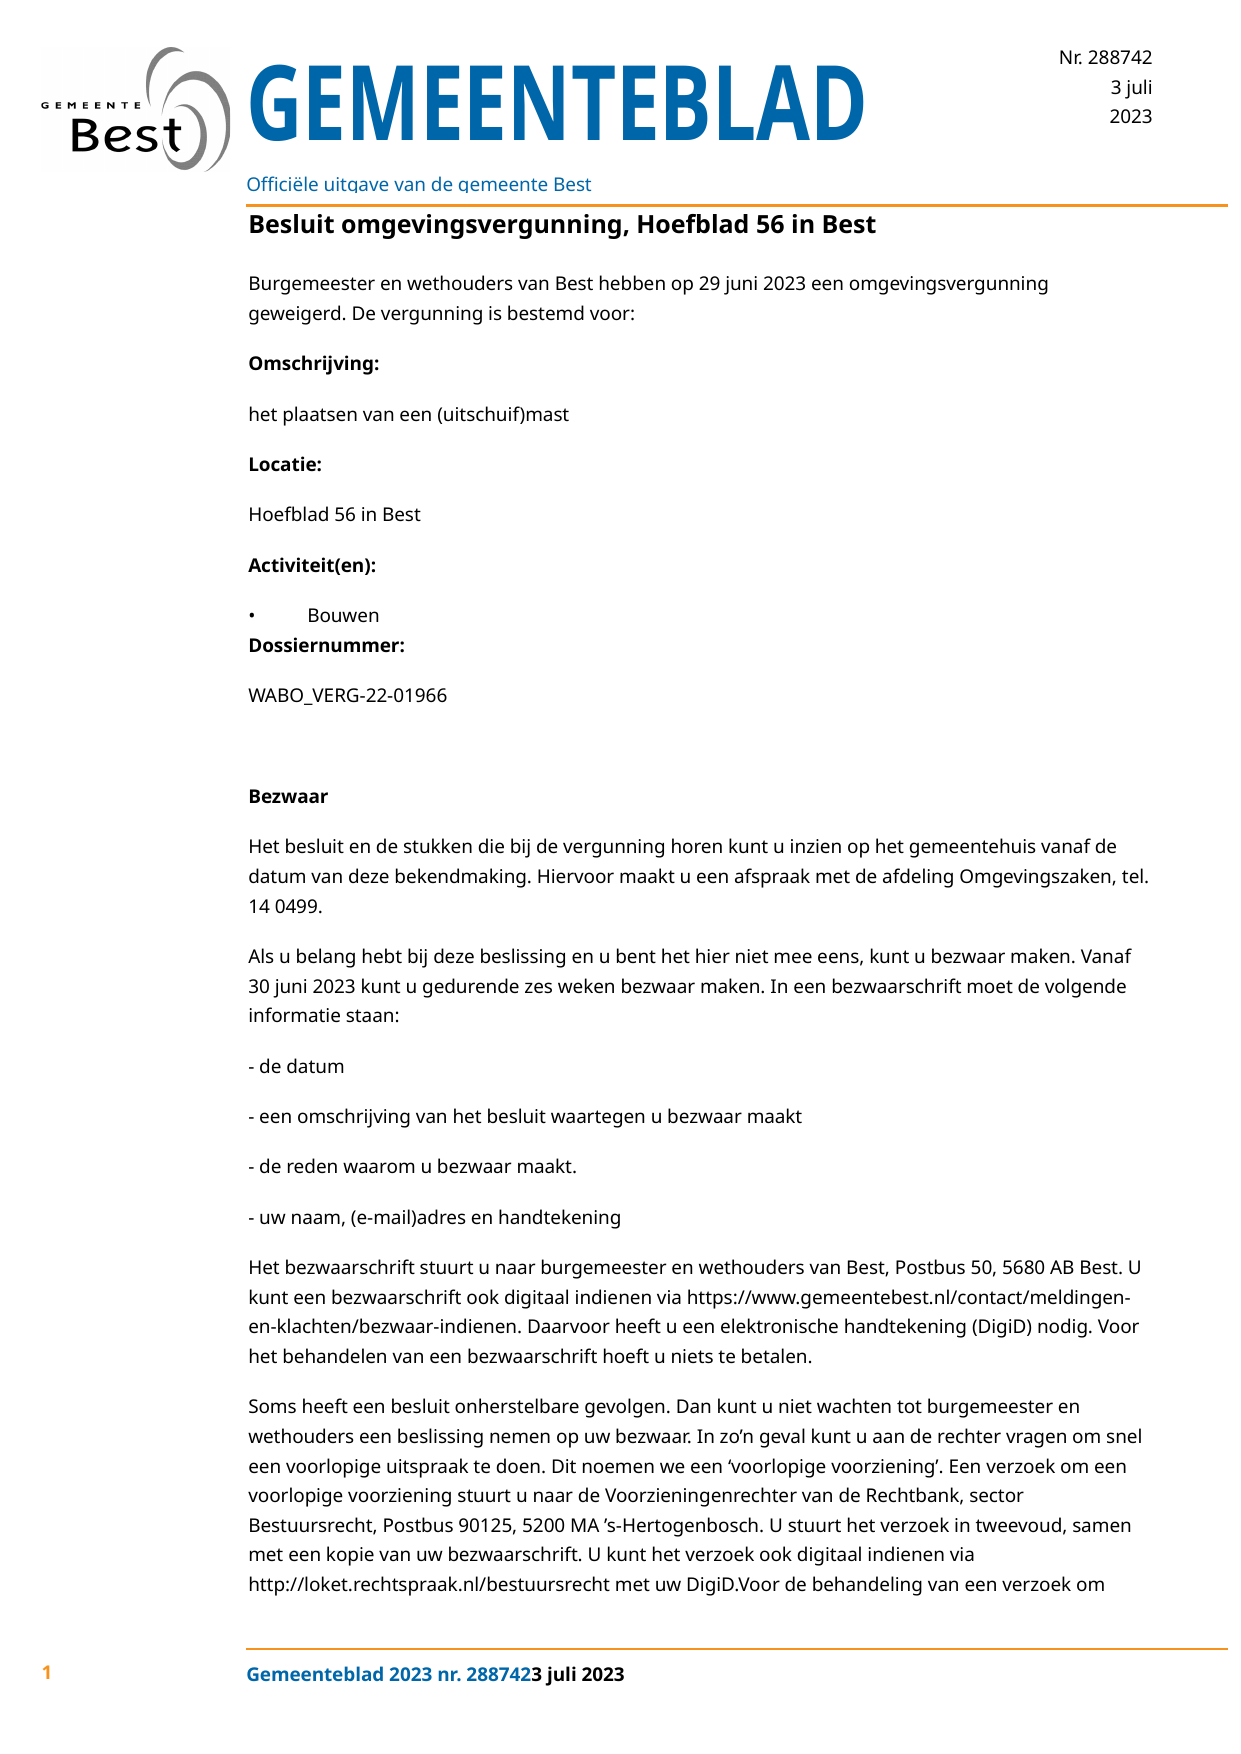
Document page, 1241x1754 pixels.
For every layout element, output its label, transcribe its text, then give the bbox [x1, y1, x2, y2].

text Het bezwaarschrift stuurt u naar burgemeester en wethouders van Best, Postbus 50, 5680 AB Best. U kunt een bezwaarschrift ook digitaal indienen via https://www.gemeentebest.nl/contact/meldingen-en-klachten/bezwaar-indienen. Daarvoor heeft u een elektronische handtekening (DigiD) nodig. Voor het behandelen van een bezwaarschrift hoeft u niets te betalen. [248, 1254, 1152, 1369]
text Bezwaar [248, 783, 1152, 809]
text Als u belang hebt bij deze beslissing en u bent het hier niet mee eens, kunt u bezwaar maken. Vanaf 30 juni 2023 kunt u gedurende zes weken bezwaar maken. In een bezwaarschrift moet de volgende informatie staan: [248, 943, 1152, 1028]
text - een omschrijving van het besluit waartegen u bezwaar maakt [248, 1103, 1152, 1129]
text Locatie: [248, 451, 1152, 477]
text Activiteit(en): [248, 552, 1152, 578]
list Bouwen [248, 602, 1152, 628]
text WABO_VERG-22-01966 [248, 682, 1152, 708]
text Soms heeft een besluit onherstelbare gevolgen. Dan kunt u niet wachten tot burgemeester en wethouders een beslissing nemen op uw bezwaar. In zo’n geval kunt u aan de rechter vragen om snel een voorlopige uitspraak te doen. Dit noemen we een ‘voorlopige voorziening’. Een verzoek om een voorlopige voorziening stuurt u naar de Voorzieningenrechter van de Rechtbank, sector Bestuursrecht, Postbus 90125, 5200 MA ’s-Hertogenbosch. U stuurt het verzoek in tweevoud, samen met een kopie van uw bezwaarschrift. U kunt het verzoek ook digitaal indienen via http://loket.rechtspraak.nl/bestuursrecht met uw DigiD.Voor de behandeling van een verzoek om [248, 1394, 1152, 1597]
picture [41, 47, 231, 172]
text Het besluit en de stukken die bij de vergunning horen kunt u inzien op het gemeentehuis vanaf de datum van deze bekendmaking. Hiervoor maakt u een afspraak met de afdeling Omgevingszaken, tel. 14 0499. [248, 834, 1152, 918]
text het plaatsen van een (uitschuif)mast [248, 401, 1152, 426]
text Dossiernummer: [248, 632, 1152, 658]
text Besluit omgevingsvergunning, Hoefblad 56 in Best [248, 207, 1152, 241]
text - de datum [248, 1053, 1152, 1078]
text Omschrijving: [248, 350, 1152, 376]
text Hoefblad 56 in Best [248, 502, 1152, 527]
text - uw naam, (e-mail)adres en handtekening [248, 1204, 1152, 1230]
text Burgemeester en wethouders van Best hebben op 29 juni 2023 een omgevingsvergunning geweigerd. De vergunning is bestemd voor: [248, 270, 1152, 326]
text - de reden waarom u bezwaar maakt. [248, 1154, 1152, 1179]
